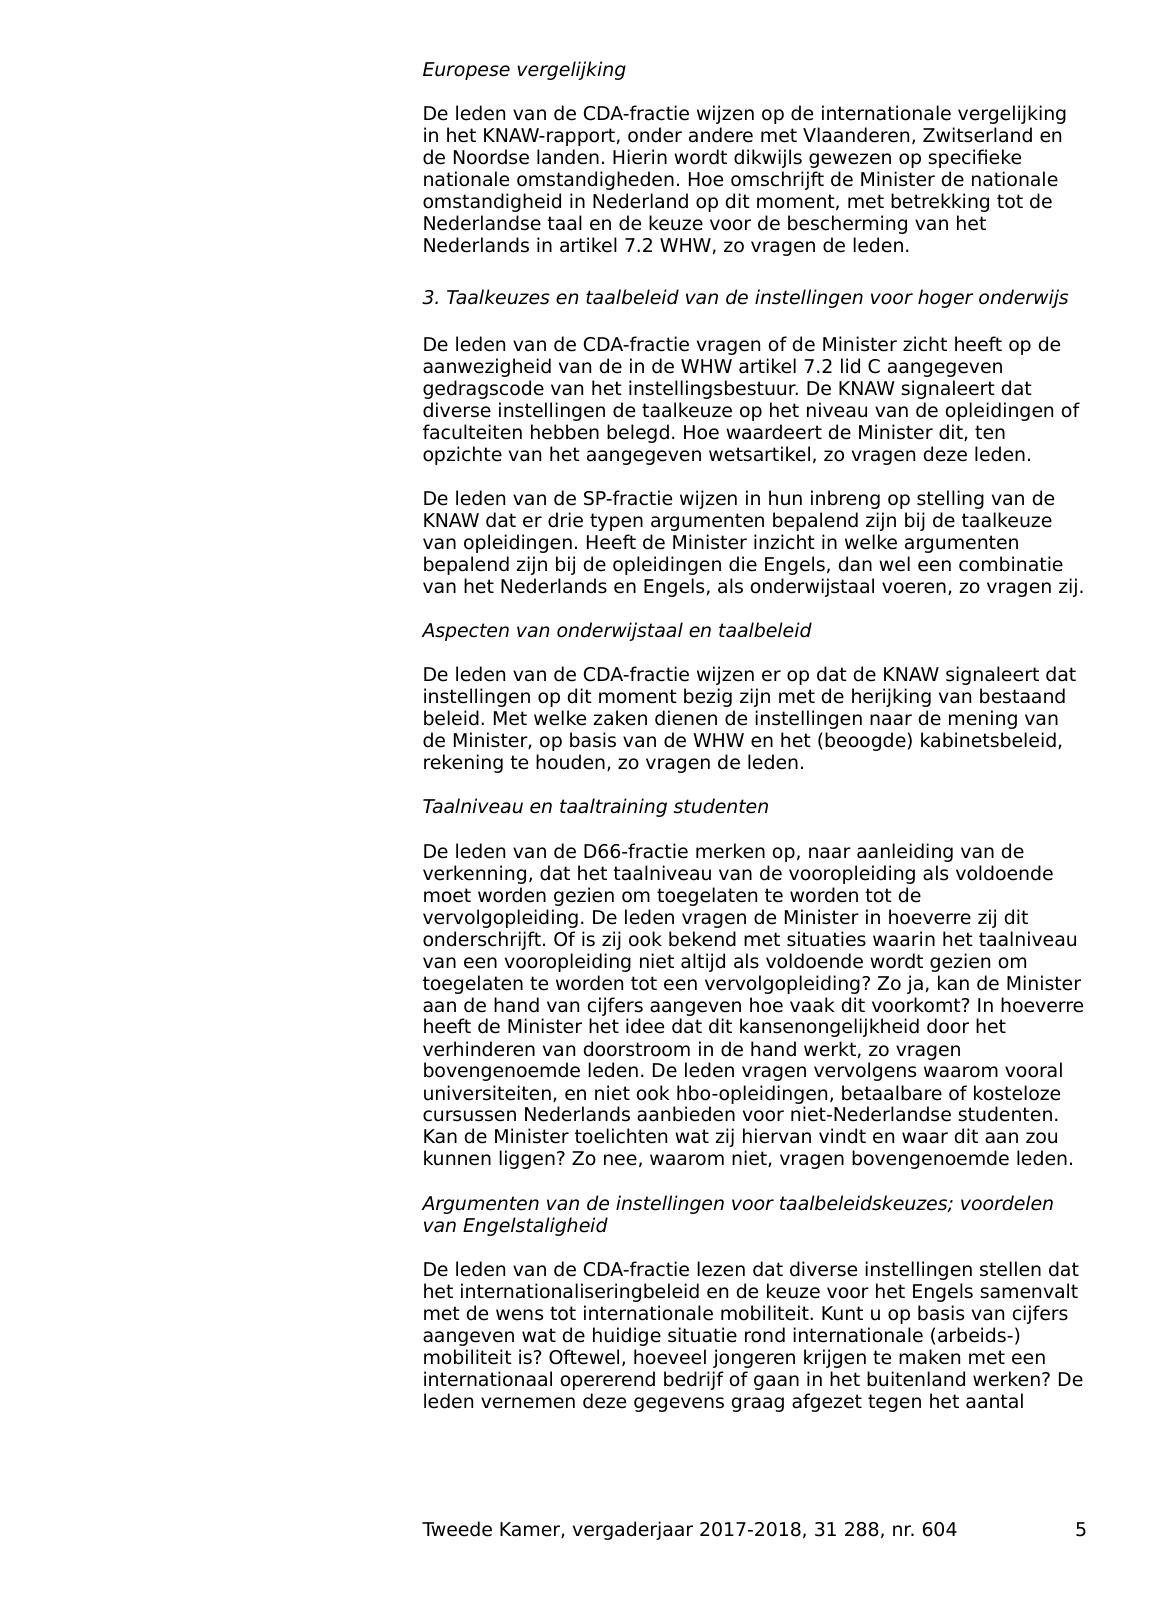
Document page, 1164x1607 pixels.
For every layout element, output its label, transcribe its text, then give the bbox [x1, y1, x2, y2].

subtitle Aspecten van onderwijstaal en taalbeleid [422, 620, 1087, 642]
text De leden van de CDA-fractie wijzen er op dat de KNAW signaleert dat instellingen op dit moment bezig zijn met de herijking van bestaand beleid. Met welke zaken dienen de instellingen naar de mening van de Minister, op basis van de WHW en het (beoogde) kabinetsbeleid, rekening te houden, zo vragen de leden. [422, 664, 1087, 774]
text De leden van de CDA-fractie wijzen op de internationale vergelijking in het KNAW-rapport, onder andere met Vlaanderen, Zwitserland en de Noordse landen. Hierin wordt dikwijls gewezen op specifieke nationale omstandigheden. Hoe omschrijft de Minister de nationale omstandigheid in Nederland op dit moment, met betrekking tot de Nederlandse taal en de keuze voor de bescherming van het Nederlands in artikel 7.2 WHW, zo vragen de leden. [422, 103, 1087, 257]
text De leden van de D66-fractie merken op, naar aanleiding van de verkenning, dat het taalniveau van de vooropleiding als voldoende moet worden gezien om toegelaten te worden tot de vervolgopleiding. De leden vragen de Minister in hoeverre zij dit onderschrijft. Of is zij ook bekend met situaties waarin het taalniveau van een vooropleiding niet altijd als voldoende wordt gezien om toegelaten te worden tot een vervolgopleiding? Zo ja, kan de Minister aan de hand van cijfers aangeven hoe vaak dit voorkomt? In hoeverre heeft de Minister het idee dat dit kansenongelijkheid door het verhinderen van doorstroom in de hand werkt, zo vragen bovengenoemde leden. De leden vragen vervolgens waarom vooral universiteiten, en niet ook hbo-opleidingen, betaalbare of kosteloze cursussen Nederlands aanbieden voor niet-Nederlandse studenten. Kan de Minister toelichten wat zij hiervan vindt en waar dit aan zou kunnen liggen? Zo nee, waarom niet, vragen bovengenoemde leden. [422, 841, 1087, 1170]
text De leden van de SP-fractie wijzen in hun inbreng op stelling van de KNAW dat er drie typen argumenten bepalend zijn bij de taalkeuze van opleidingen. Heeft de Minister inzicht in welke argumenten bepalend zijn bij de opleidingen die Engels, dan wel een combinatie van het Nederlands en Engels, als onderwijstaal voeren, zo vragen zij. [422, 488, 1087, 598]
subtitle Europese vergelijking [422, 59, 1087, 81]
text De leden van de CDA-fractie vragen of de Minister zicht heeft op de aanwezigheid van de in de WHW artikel 7.2 lid C aangegeven gedragscode van het instellingsbestuur. De KNAW signaleert dat diverse instellingen de taalkeuze op het niveau van de opleidingen of faculteiten hebben belegd. Hoe waardeert de Minister dit, ten opzichte van het aangegeven wetsartikel, zo vragen deze leden. [422, 334, 1087, 466]
subtitle 3. Taalkeuzes en taalbeleid van de instellingen voor hoger onderwijs [422, 287, 1087, 309]
text De leden van de CDA-fractie lezen dat diverse instellingen stellen dat het internationaliseringbeleid en de keuze voor het Engels samenvalt met de wens tot internationale mobiliteit. Kunt u op basis van cijfers aangeven wat de huidige situatie rond internationale (arbeids-) mobiliteit is? Oftewel, hoeveel jongeren krijgen te maken met een internationaal opererend bedrijf of gaan in het buitenland werken? De leden vernemen deze gegevens graag afgezet tegen het aantal [422, 1259, 1087, 1412]
subtitle Argumenten van de instellingen voor taalbeleidskeuzes; voordelen van Engelstaligheid [422, 1192, 1087, 1236]
subtitle Taalniveau en taaltraining studenten [422, 796, 1087, 818]
